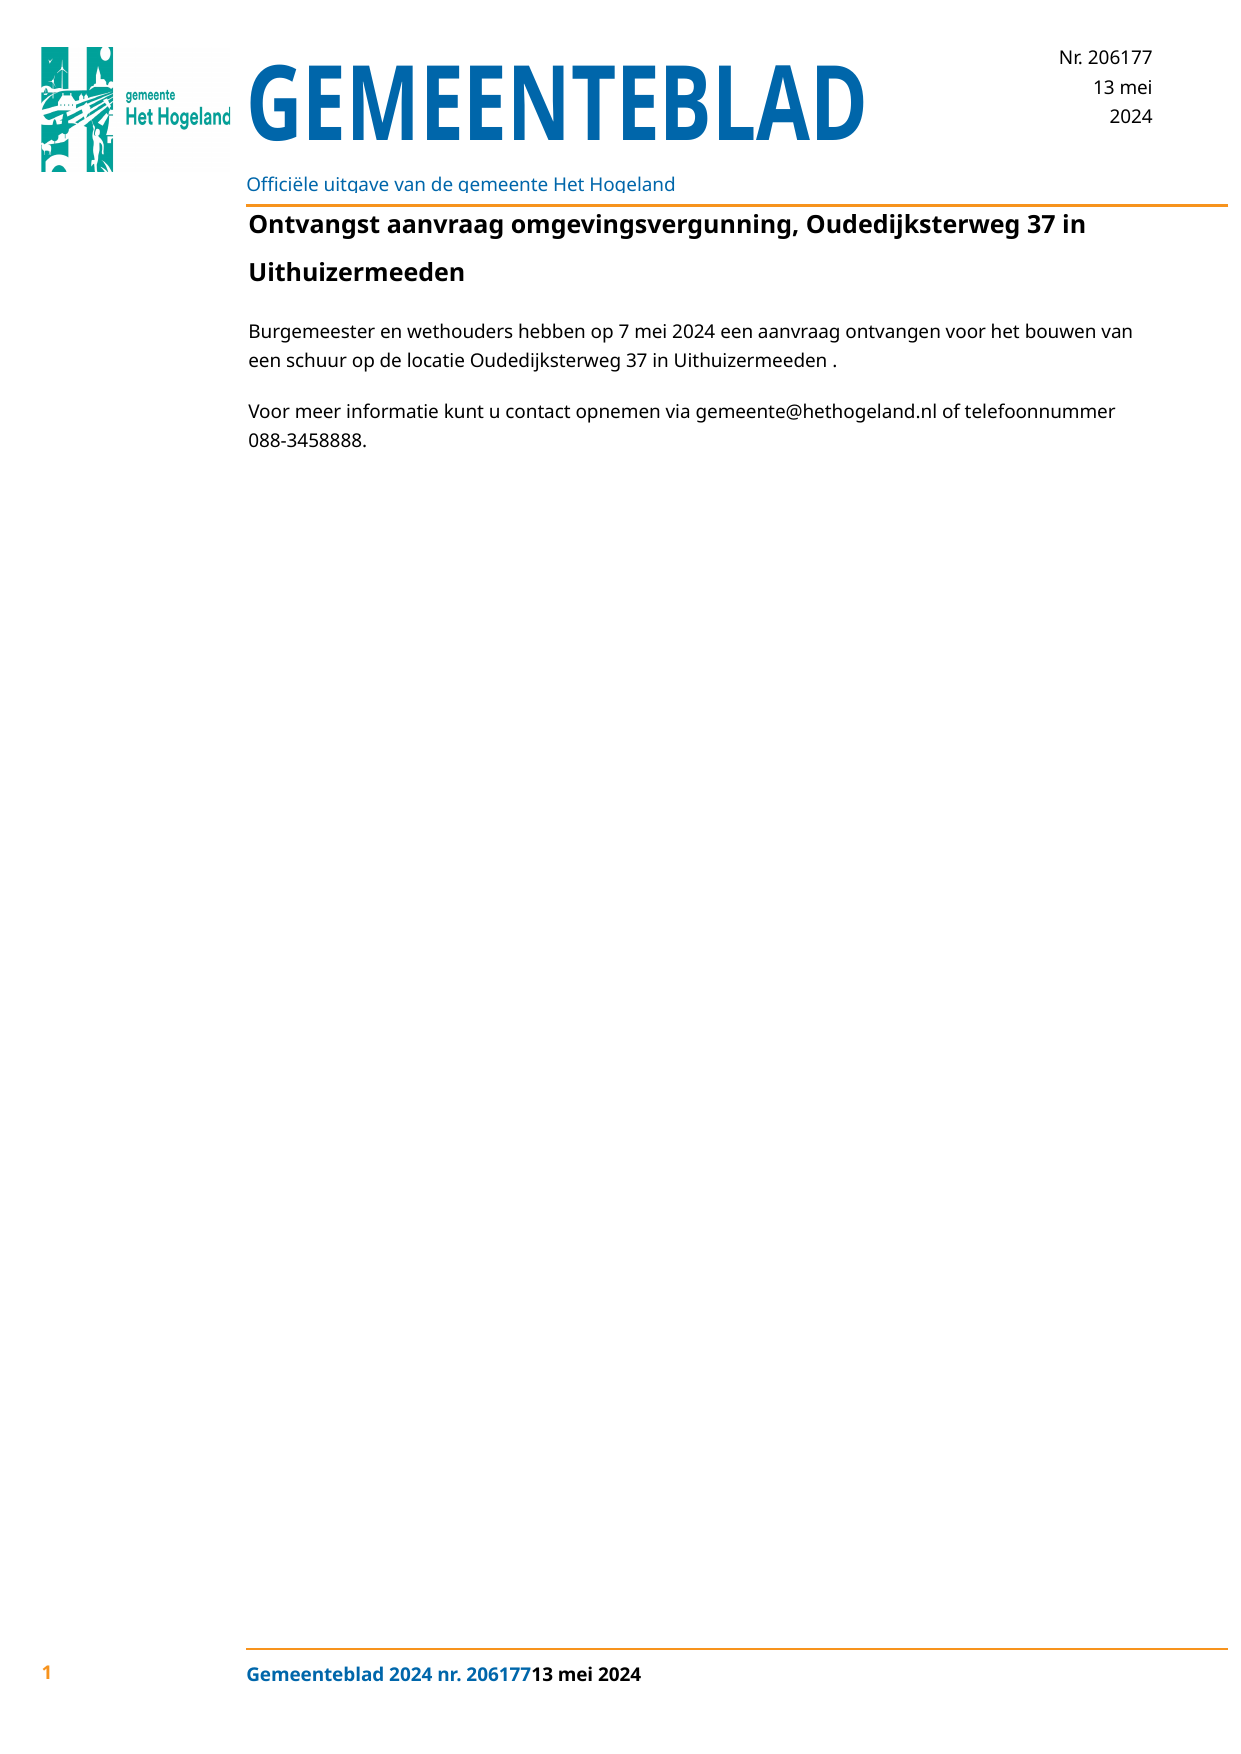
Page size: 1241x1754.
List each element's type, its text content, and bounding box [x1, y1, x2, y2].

text Voor meer informatie kunt u contact opnemen via gemeente@hethogeland.nl of telefoonnummer 088-3458888. [248, 398, 1152, 453]
text Burgemeester en wethouders hebben op 7 mei 2024 een aanvraag ontvangen voor het bouwen van een schuur op de locatie Oudedijksterweg 37 in Uithuizermeeden . [248, 318, 1152, 373]
text Ontvangst aanvraag omgevingsvergunning, Oudedijksterweg 37 in Uithuizermeeden [248, 207, 1152, 288]
picture [41, 47, 231, 172]
